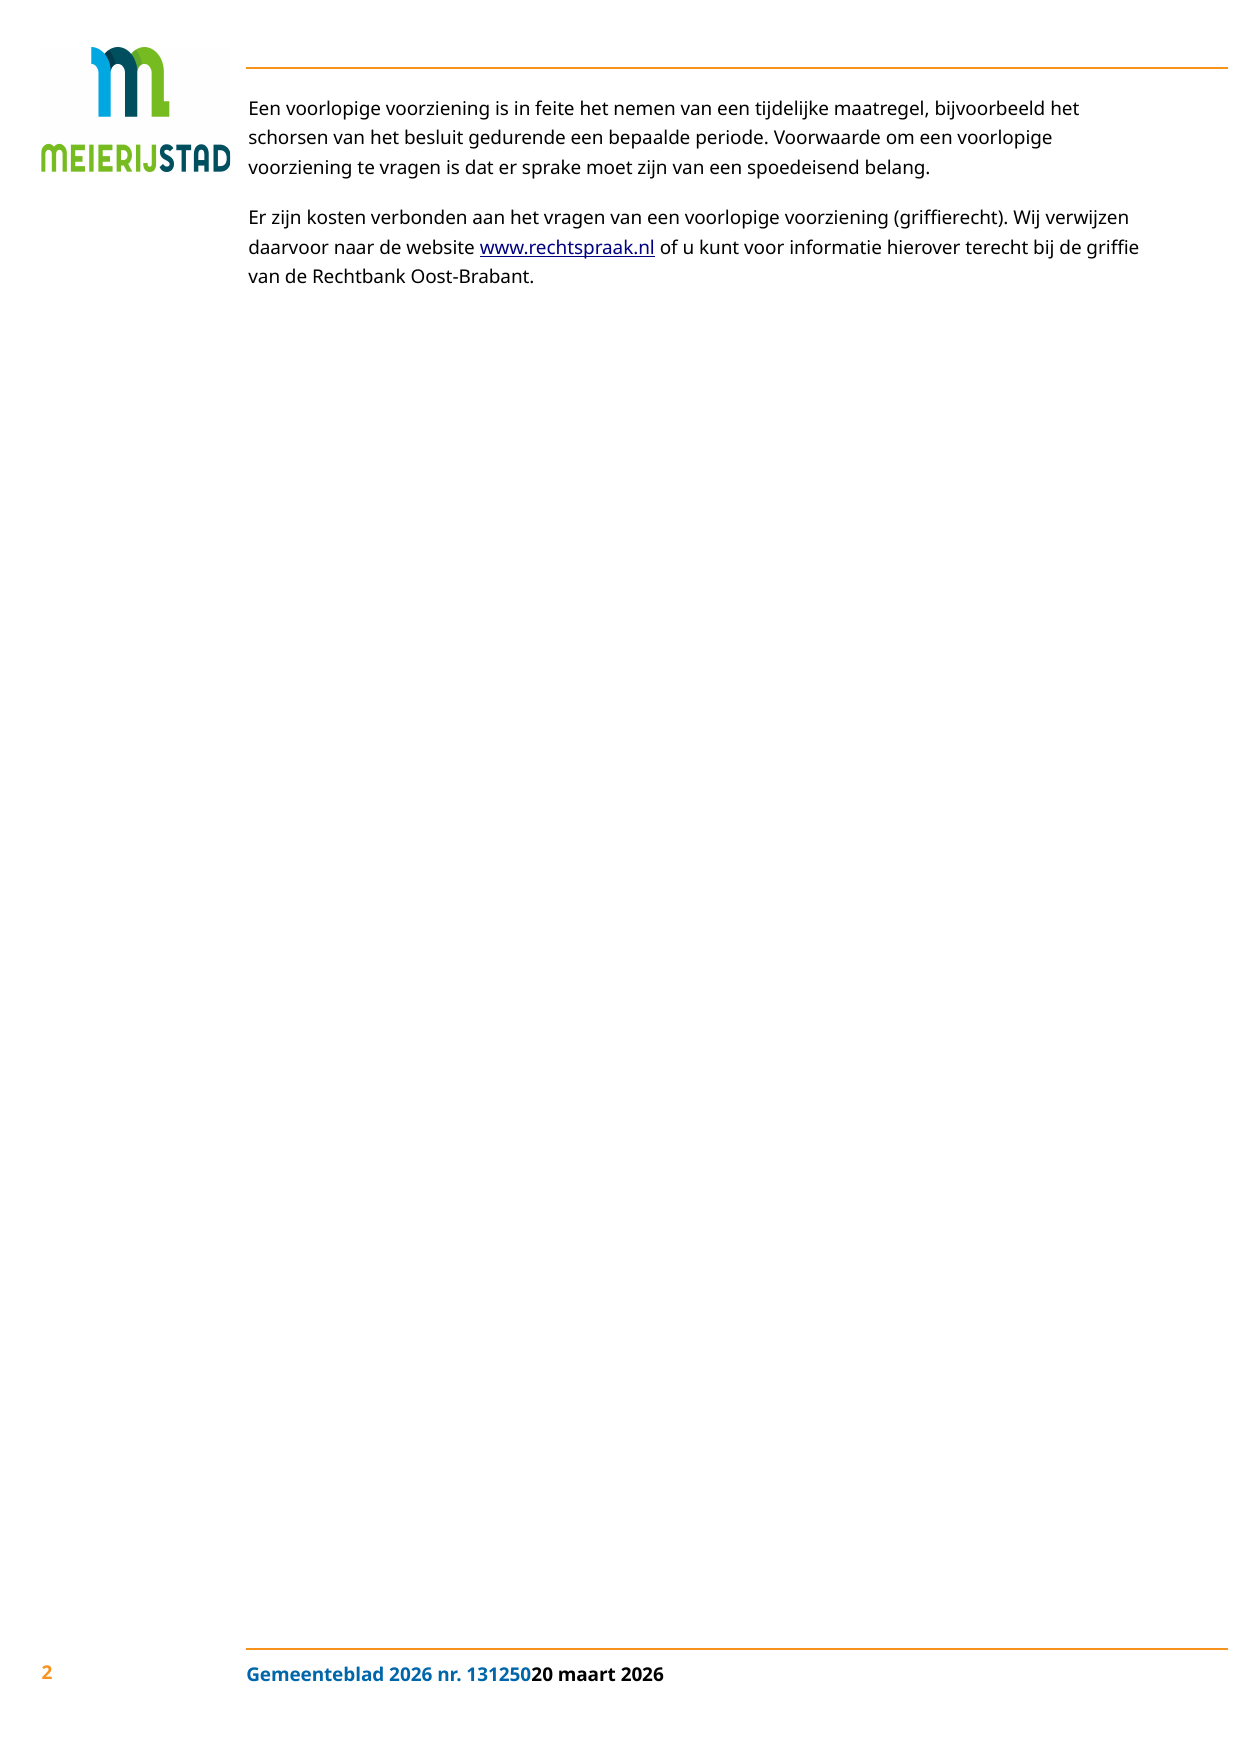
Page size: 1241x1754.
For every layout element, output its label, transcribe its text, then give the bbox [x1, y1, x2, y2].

text Er zijn kosten verbonden aan het vragen van een voorlopige voorziening (griffierecht). Wij verwijzen daarvoor naar de website www.rechtspraak.nl of u kunt voor informatie hierover terecht bij de griffie van de Rechtbank Oost-Brabant. [248, 204, 1152, 289]
text Een voorlopige voorziening is in feite het nemen van een tijdelijke maatregel, bijvoorbeeld het schorsen van het besluit gedurende een bepaalde periode. Voorwaarde om een voorlopige voorziening te vragen is dat er sprake moet zijn van een spoedeisend belang. [248, 95, 1152, 180]
picture [41, 47, 231, 172]
